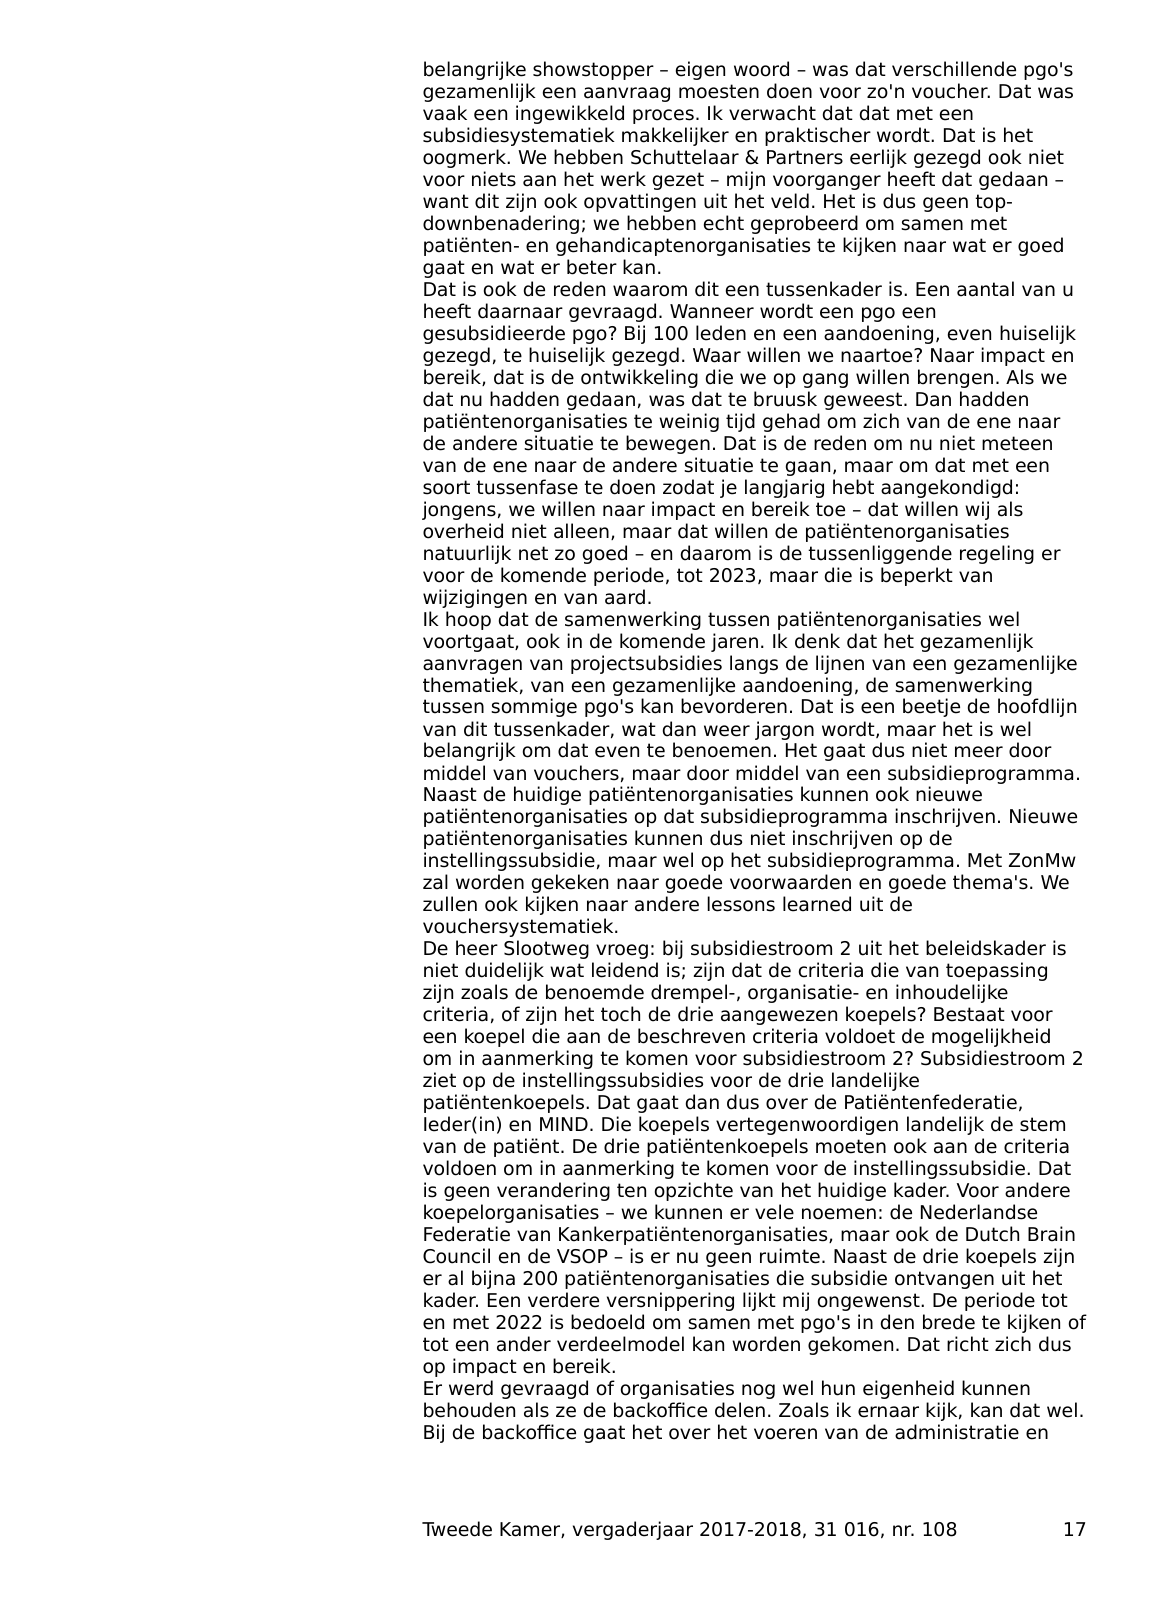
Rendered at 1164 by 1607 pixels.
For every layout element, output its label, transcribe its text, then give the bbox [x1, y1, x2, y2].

text belangrijke showstopper – eigen woord – was dat verschillende pgo's gezamenlijk een aanvraag moesten doen voor zo'n voucher. Dat was vaak een ingewikkeld proces. Ik verwacht dat dat met een subsidiesystematiek makkelijker en praktischer wordt. Dat is het oogmerk. We hebben Schuttelaar & Partners eerlijk gezegd ook niet voor niets aan het werk gezet – mijn voorganger heeft dat gedaan – want dit zijn ook opvattingen uit het veld. Het is dus geen top-downbenadering; we hebben echt geprobeerd om samen met patiënten- en gehandicaptenorganisaties te kijken naar wat er goed gaat en wat er beter kan. [422, 59, 1087, 279]
text Ik hoop dat de samenwerking tussen patiëntenorganisaties wel voortgaat, ook in de komende jaren. Ik denk dat het gezamenlijk aanvragen van projectsubsidies langs de lijnen van een gezamenlijke thematiek, van een gezamenlijke aandoening, de samenwerking tussen sommige pgo's kan bevorderen. Dat is een beetje de hoofdlijn van dit tussenkader, wat dan weer jargon wordt, maar het is wel belangrijk om dat even te benoemen. Het gaat dus niet meer door middel van vouchers, maar door middel van een subsidieprogramma. Naast de huidige patiëntenorganisaties kunnen ook nieuwe patiëntenorganisaties op dat subsidieprogramma inschrijven. Nieuwe patiëntenorganisaties kunnen dus niet inschrijven op de instellingssubsidie, maar wel op het subsidieprogramma. Met ZonMw zal worden gekeken naar goede voorwaarden en goede thema's. We zullen ook kijken naar andere lessons learned uit de vouchersystematiek. [422, 608, 1087, 938]
text De heer Slootweg vroeg: bij subsidiestroom 2 uit het beleidskader is niet duidelijk wat leidend is; zijn dat de criteria die van toepassing zijn zoals de benoemde drempel-, organisatie- en inhoudelijke criteria, of zijn het toch de drie aangewezen koepels? Bestaat voor een koepel die aan de beschreven criteria voldoet de mogelijkheid om in aanmerking te komen voor subsidiestroom 2? Subsidiestroom 2 ziet op de instellingssubsidies voor de drie landelijke patiëntenkoepels. Dat gaat dan dus over de Patiëntenfederatie, Ieder(in) en MIND. Die koepels vertegenwoordigen landelijk de stem van de patiënt. De drie patiëntenkoepels moeten ook aan de criteria voldoen om in aanmerking te komen voor de instellingssubsidie. Dat is geen verandering ten opzichte van het huidige kader. Voor andere koepelorganisaties – we kunnen er vele noemen: de Nederlandse Federatie van Kankerpatiëntenorganisaties, maar ook de Dutch Brain Council en de VSOP – is er nu geen ruimte. Naast de drie koepels zijn er al bijna 200 patiëntenorganisaties die subsidie ontvangen uit het kader. Een verdere versnippering lijkt mij ongewenst. De periode tot en met 2022 is bedoeld om samen met pgo's in den brede te kijken of tot een ander verdeelmodel kan worden gekomen. Dat richt zich dus op impact en bereik. [422, 938, 1087, 1378]
text Dat is ook de reden waarom dit een tussenkader is. Een aantal van u heeft daarnaar gevraagd. Wanneer wordt een pgo een gesubsidieerde pgo? Bij 100 leden en een aandoening, even huiselijk gezegd, te huiselijk gezegd. Waar willen we naartoe? Naar impact en bereik, dat is de ontwikkeling die we op gang willen brengen. Als we dat nu hadden gedaan, was dat te bruusk geweest. Dan hadden patiëntenorganisaties te weinig tijd gehad om zich van de ene naar de andere situatie te bewegen. Dat is de reden om nu niet meteen van de ene naar de andere situatie te gaan, maar om dat met een soort tussenfase te doen zodat je langjarig hebt aangekondigd: jongens, we willen naar impact en bereik toe – dat willen wij als overheid niet alleen, maar dat willen de patiëntenorganisaties natuurlijk net zo goed – en daarom is de tussenliggende regeling er voor de komende periode, tot 2023, maar die is beperkt van wijzigingen en van aard. [422, 279, 1087, 608]
text Er werd gevraagd of organisaties nog wel hun eigenheid kunnen behouden als ze de backoffice delen. Zoals ik ernaar kijk, kan dat wel. Bij de backoffice gaat het over het voeren van de administratie en [422, 1378, 1087, 1444]
